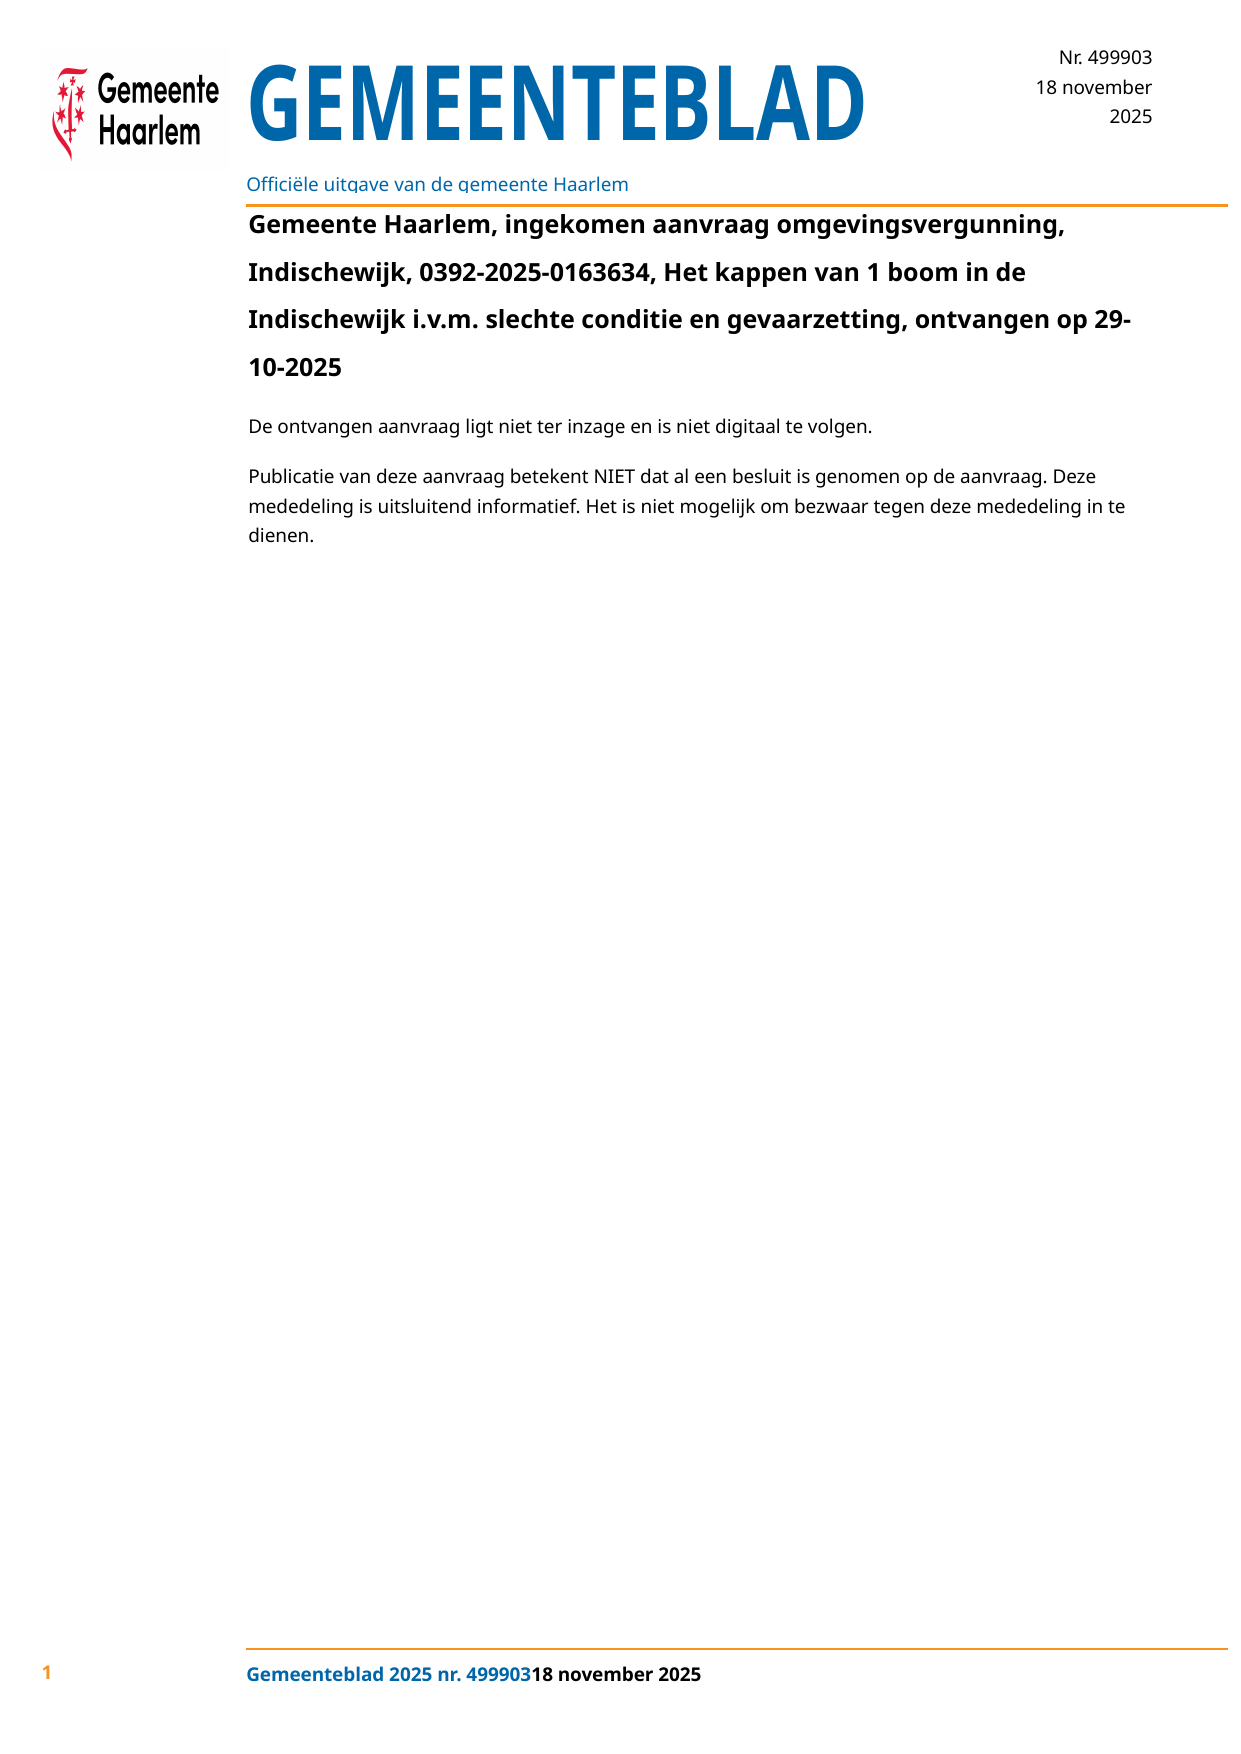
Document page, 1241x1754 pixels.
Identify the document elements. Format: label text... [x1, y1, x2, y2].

text Publicatie van deze aanvraag betekent NIET dat al een besluit is genomen op de aanvraag. Deze mededeling is uitsluitend informatief. Het is niet mogelijk om bezwaar tegen deze mededeling in te dienen. [248, 463, 1152, 548]
text De ontvangen aanvraag ligt niet ter inzage en is niet digitaal te volgen. [248, 413, 1152, 439]
text Gemeente Haarlem, ingekomen aanvraag omgevingsvergunning, Indischewijk, 0392-2025-0163634, Het kappen van 1 boom in de Indischewijk i.v.m. slechte conditie en gevaarzetting, ontvangen op 29-10-2025 [248, 207, 1152, 384]
picture [41, 47, 231, 172]
